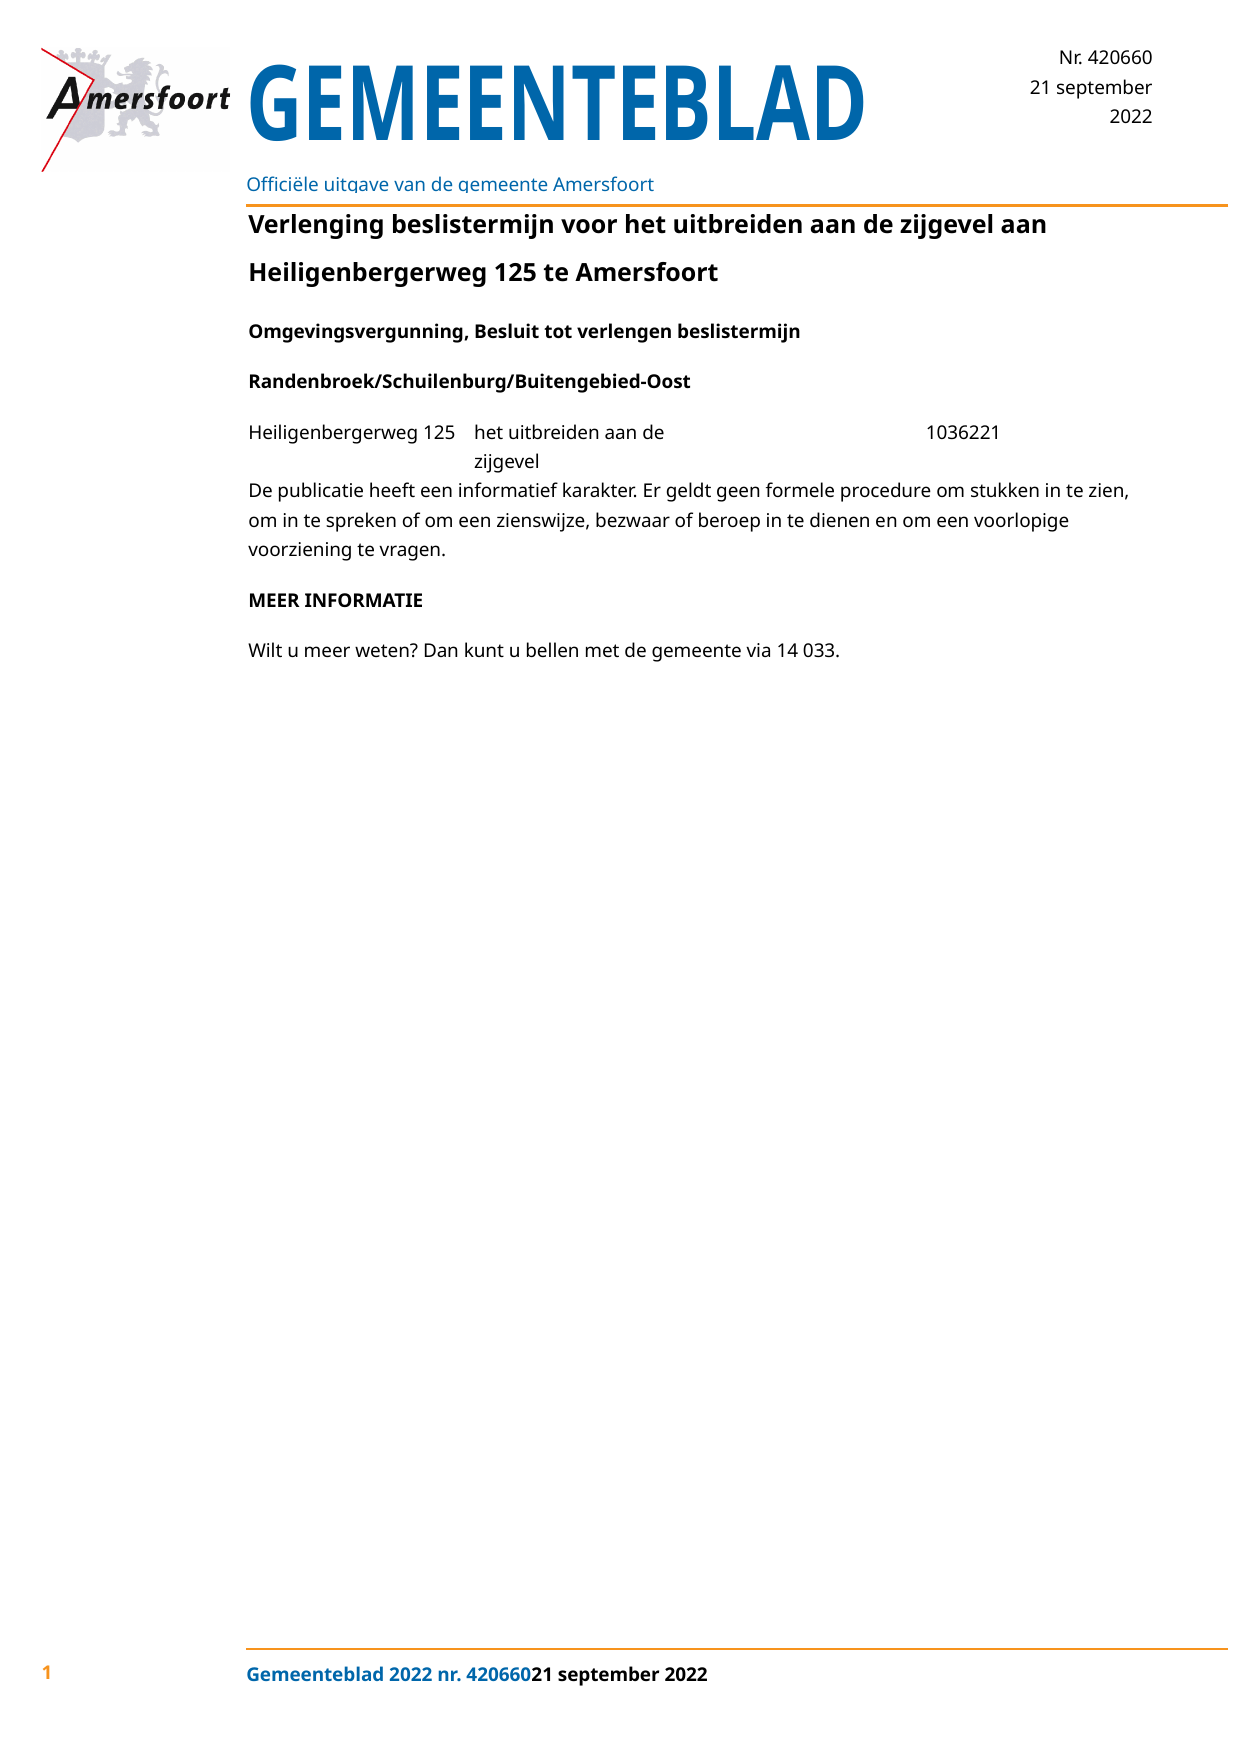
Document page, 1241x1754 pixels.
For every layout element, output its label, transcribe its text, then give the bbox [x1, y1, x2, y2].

table_header Heiligenbergerweg 125 [248, 419, 474, 474]
table_header het uitbreiden aan de zijgevel [474, 419, 700, 474]
text De publicatie heeft een informatief karakter. Er geldt geen formele procedure om stukken in te zien, om in te spreken of om een zienswijze, bezwaar of beroep in te dienen en om een voorlopige voorziening te vragen. [248, 477, 1152, 562]
text Wilt u meer weten? Dan kunt u bellen met de gemeente via 14 033. [248, 637, 1152, 663]
text Verlenging beslistermijn voor het uitbreiden aan de zijgevel aan Heiligenbergerweg 125 te Amersfoort [248, 207, 1152, 288]
picture [41, 47, 231, 172]
text MEER INFORMATIE [248, 587, 1152, 613]
table_header 1036221 [926, 419, 1152, 474]
table_header [700, 419, 926, 474]
text Omgevingsvergunning, Besluit tot verlengen beslistermijn [248, 318, 1152, 344]
text Randenbroek/Schuilenburg/Buitengebied-Oost [248, 368, 1152, 394]
